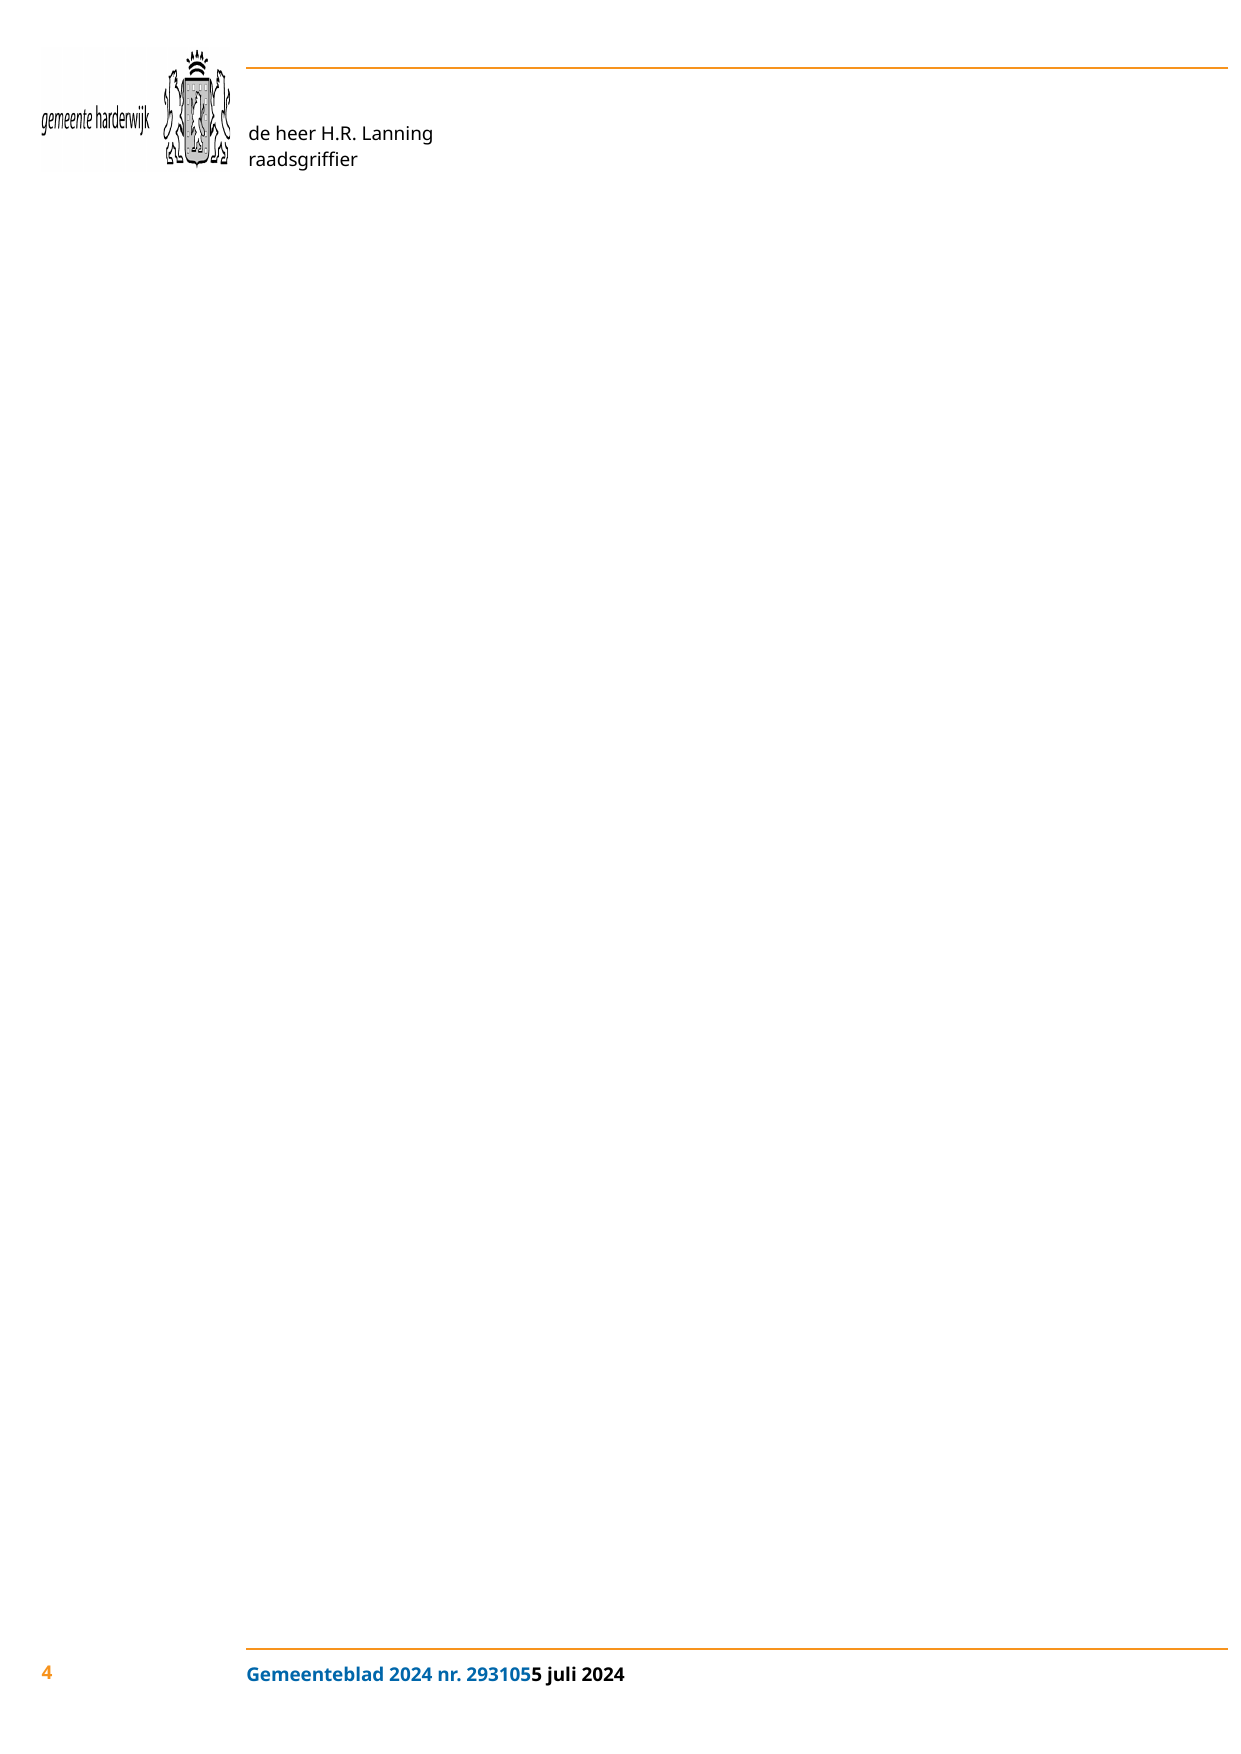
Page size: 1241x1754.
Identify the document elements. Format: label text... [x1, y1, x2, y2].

picture [41, 47, 231, 172]
text de heer H.R. Lanning [248, 121, 1152, 146]
text raadsgriffier [248, 146, 1152, 172]
